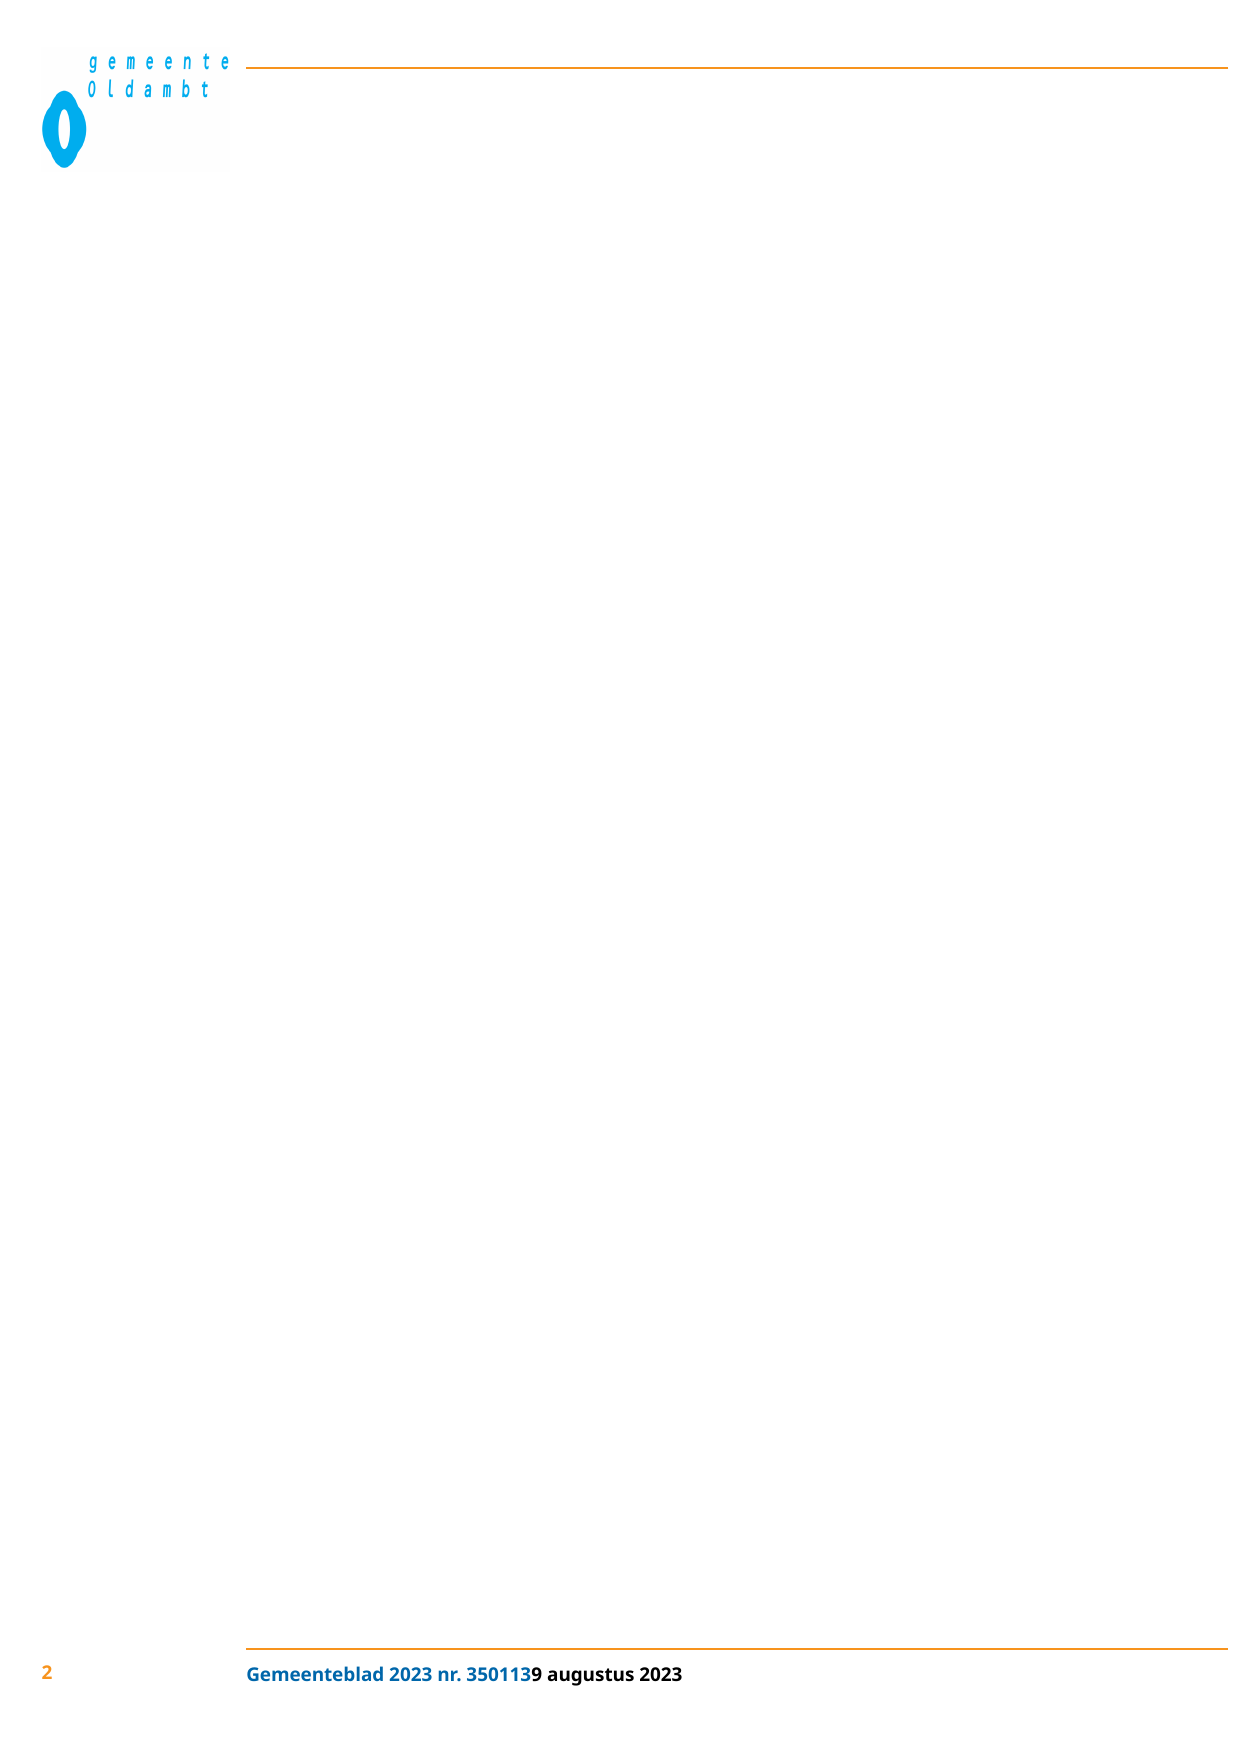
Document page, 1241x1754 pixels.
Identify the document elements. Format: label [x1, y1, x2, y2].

picture [41, 47, 231, 172]
